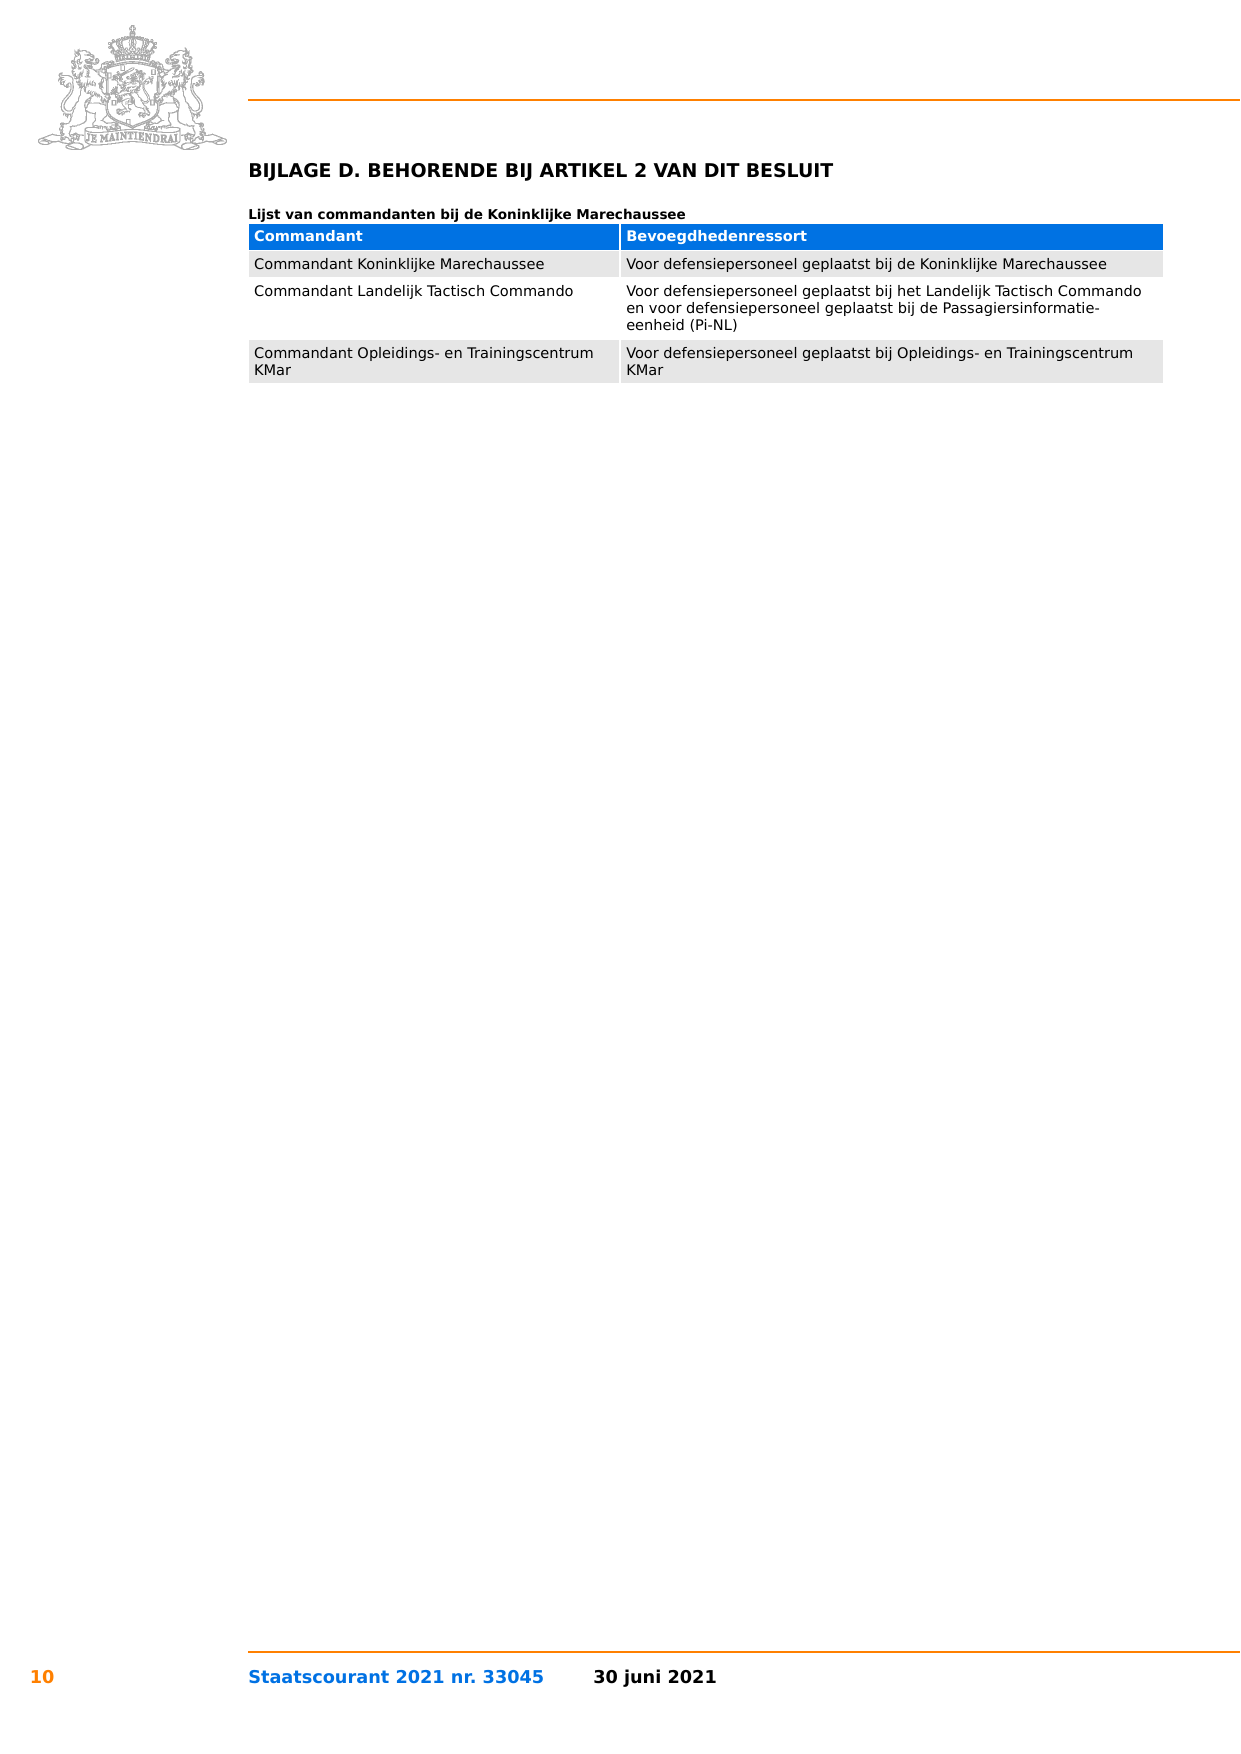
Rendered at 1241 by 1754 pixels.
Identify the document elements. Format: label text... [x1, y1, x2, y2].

table_cell Commandant Koninklijke Marechaussee [249, 251, 619, 277]
table_cell Voor defensiepersoneel geplaatst bij Opleidings- en Trainingscentrum KMar [621, 340, 1163, 383]
table_cell Bevoegdhedenressort [621, 224, 1163, 250]
table_cell Commandant Opleidings- en Trainingscentrum KMar [249, 340, 619, 383]
table_header Lijst van commandanten bij de Koninklijke Marechaussee [248, 207, 1163, 223]
subtitle BIJLAGE D. BEHORENDE BIJ ARTIKEL 2 VAN DIT BESLUIT [248, 160, 1163, 182]
picture [38, 25, 227, 150]
table_cell Voor defensiepersoneel geplaatst bij het Landelijk Tactisch Commando en voor defensiepersoneel geplaatst bij de Passagiersinformatie-eenheid (Pi-NL) [621, 279, 1163, 339]
table_cell Commandant [249, 224, 619, 250]
table_cell Commandant Landelijk Tactisch Commando [249, 279, 619, 339]
table_cell Voor defensiepersoneel geplaatst bij de Koninklijke Marechaussee [621, 251, 1163, 277]
